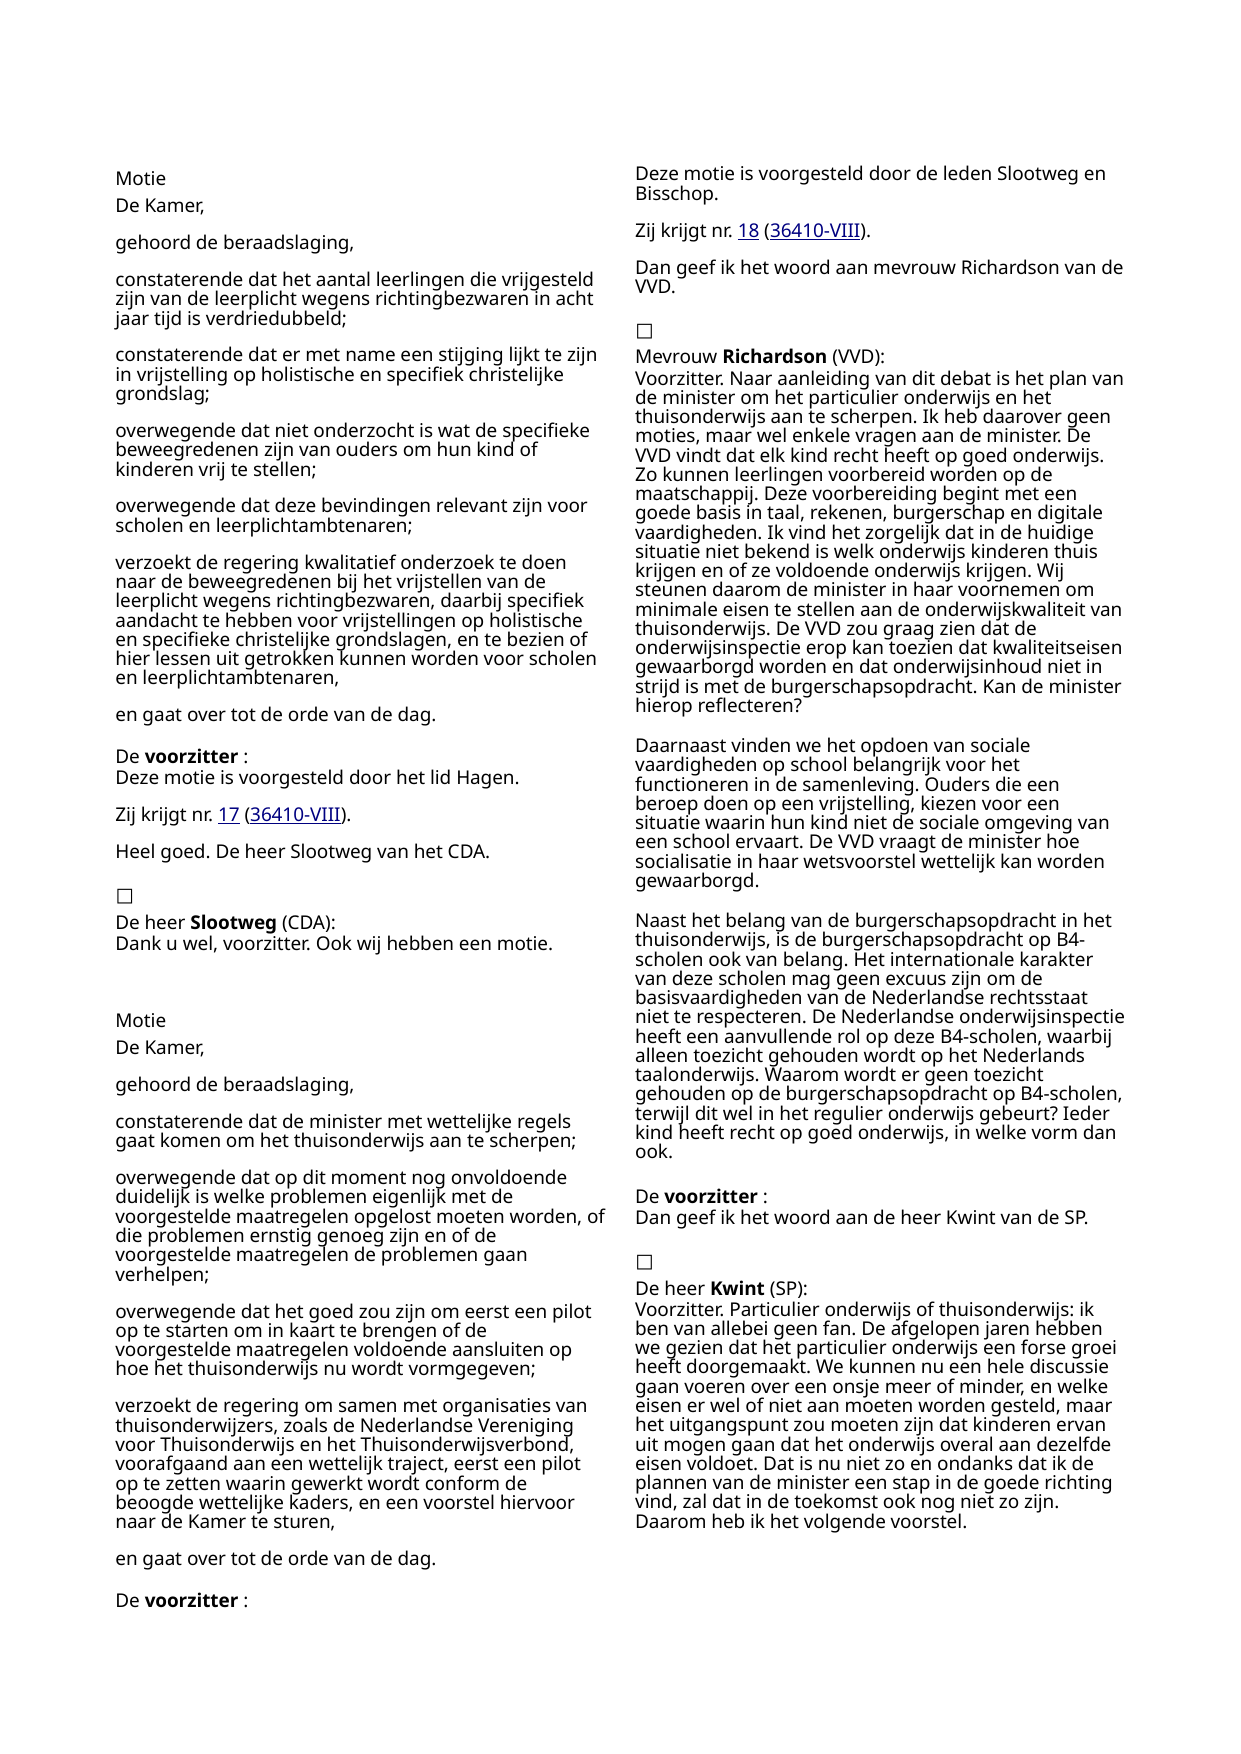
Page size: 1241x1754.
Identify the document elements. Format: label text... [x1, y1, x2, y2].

text Deze motie is voorgesteld door het lid Hagen. [115, 769, 605, 788]
text constaterende dat het aantal leerlingen die vrijgesteld zijn van de leerplicht wegens richtingbezwaren in acht jaar tijd is verdriedubbeld; [115, 271, 605, 329]
text De voorzitter : [115, 1587, 605, 1613]
text Naast het belang van de burgerschapsopdracht in het thuisonderwijs, is de burgerschapsopdracht op B4-scholen ook van belang. Het internationale karakter van deze scholen mag geen excuus zijn om de basisvaardigheden van de Nederlandse rechtsstaat niet te respecteren. De Nederlandse onderwijsinspectie heeft een aanvullende rol op deze B4-scholen, waarbij alleen toezicht gehouden wordt op het Nederlands taalonderwijs. Waarom wordt er geen toezicht gehouden op de burgerschapsopdracht op B4-scholen, terwijl dit wel in het regulier onderwijs gebeurt? Ieder kind heeft recht op goed onderwijs, in welke vorm dan ook. [635, 912, 1125, 1162]
text Voorzitter. Naar aanleiding van dit debat is het plan van de minister om het particulier onderwijs en het thuisonderwijs aan te scherpen. Ik heb daarover geen moties, maar wel enkele vragen aan de minister. De VVD vindt dat elk kind recht heeft op goed onderwijs. Zo kunnen leerlingen voorbereid worden op de maatschappij. Deze voorbereiding begint met een goede basis in taal, rekenen, burgerschap en digitale vaardigheden. Ik vind het zorgelijk dat in de huidige situatie niet bekend is welk onderwijs kinderen thuis krijgen en of ze voldoende onderwijs krijgen. Wij steunen daarom de minister in haar voornemen om minimale eisen te stellen aan de onderwijskwaliteit van thuisonderwijs. De VVD zou graag zien dat de onderwijsinspectie erop kan toezien dat kwaliteitseisen gewaarborgd worden en dat onderwijsinhoud niet in strijd is met de burgerschapsopdracht. Kan de minister hierop reflecteren? [635, 369, 1125, 716]
text constaterende dat de minister met wettelijke regels gaat komen om het thuisonderwijs aan te scherpen; [115, 1113, 605, 1152]
text verzoekt de regering kwalitatief onderzoek te doen naar de beweegredenen bij het vrijstellen van de leerplicht wegens richtingbezwaren, daarbij specifiek aandacht te hebben voor vrijstellingen op holistische en specifieke christelijke grondslagen, en te bezien of hier lessen uit getrokken kunnen worden voor scholen en leerplichtambtenaren, [115, 554, 605, 689]
text Voorzitter. Particulier onderwijs of thuisonderwijs: ik ben van allebei geen fan. De afgelopen jaren hebben we gezien dat het particulier onderwijs een forse groei heeft doorgemaakt. We kunnen nu een hele discussie gaan voeren over een onsje meer of minder, en welke eisen er wel of niet aan moeten worden gesteld, maar het uitgangspunt zou moeten zijn dat kinderen ervan uit mogen gaan dat het onderwijs overal aan dezelfde eisen voldoet. Dat is nu niet zo en ondanks dat ik de plannen van de minister een stap in de goede richting vind, zal dat in de toekomst ook nog niet zo zijn. Daarom heb ik het volgende voorstel. [635, 1301, 1125, 1532]
text overwegende dat niet onderzocht is wat de specifieke beweegredenen zijn van ouders om hun kind of kinderen vrij te stellen; [115, 422, 605, 480]
text Mevrouw Richardson (VVD): [635, 344, 1125, 369]
text Zij krijgt nr. 17 (36410-VIII). [115, 806, 605, 825]
text Heel goed. De heer Slootweg van het CDA. [115, 843, 605, 862]
text overwegende dat deze bevindingen relevant zijn voor scholen en leerplichtambtenaren; [115, 497, 605, 536]
text gehoord de beraadslaging, [115, 234, 605, 253]
text constaterende dat er met name een stijging lijkt te zijn in vrijstelling op holistische en specifiek christelijke grondslag; [115, 346, 605, 404]
text Zij krijgt nr. 18 (36410-VIII). [635, 222, 1125, 241]
text en gaat over tot de orde van de dag. [115, 1550, 605, 1569]
text Dan geef ik het woord aan mevrouw Richardson van de VVD. [635, 259, 1125, 297]
text Daarnaast vinden we het opdoen van sociale vaardigheden op school belangrijk voor het functioneren in de samenleving. Ouders die een beroep doen op een vrijstelling, kiezen voor een situatie waarin hun kind niet de sociale omgeving van een school ervaart. De VVD vraagt de minister hoe socialisatie in haar wetsvoorstel wettelijk kan worden gewaarborgd. [635, 737, 1125, 891]
text De Kamer, [115, 1039, 605, 1058]
text overwegende dat op dit moment nog onvoldoende duidelijk is welke problemen eigenlijk met de voorgestelde maatregelen opgelost moeten worden, of die problemen ernstig genoeg zijn en of de voorgestelde maatregelen de problemen gaan verhelpen; [115, 1169, 605, 1285]
text Dank u wel, voorzitter. Ook wij hebben een motie. [115, 935, 605, 954]
text De heer Slootweg (CDA): [115, 909, 605, 935]
text verzoekt de regering om samen met organisaties van thuisonderwijzers, zoals de Nederlandse Vereniging voor Thuisonderwijs en het Thuisonderwijsverbond, voorafgaand aan een wettelijk traject, eerst een pilot op te zetten waarin gewerkt wordt conform de beoogde wettelijke kaders, en een voorstel hiervoor naar de Kamer te sturen, [115, 1397, 605, 1532]
text Motie [115, 1007, 605, 1033]
text overwegende dat het goed zou zijn om eerst een pilot op te starten om in kaart te brengen of de voorgestelde maatregelen voldoende aansluiten op hoe het thuisonderwijs nu wordt vormgegeven; [115, 1303, 605, 1380]
text De heer Kwint (SP): [635, 1275, 1125, 1301]
text gehoord de beraadslaging, [115, 1076, 605, 1095]
text De Kamer, [115, 197, 605, 216]
text ⬜ [115, 883, 605, 909]
text ⬜ [635, 1249, 1125, 1275]
text en gaat over tot de orde van de dag. [115, 706, 605, 726]
text ⬜ [635, 318, 1125, 344]
text Motie [115, 165, 605, 191]
text De voorzitter : [635, 1183, 1125, 1209]
text Deze motie is voorgesteld door de leden Slootweg en Bisschop. [635, 165, 1125, 204]
text Dan geef ik het woord aan de heer Kwint van de SP. [635, 1209, 1125, 1228]
text De voorzitter : [115, 743, 605, 769]
